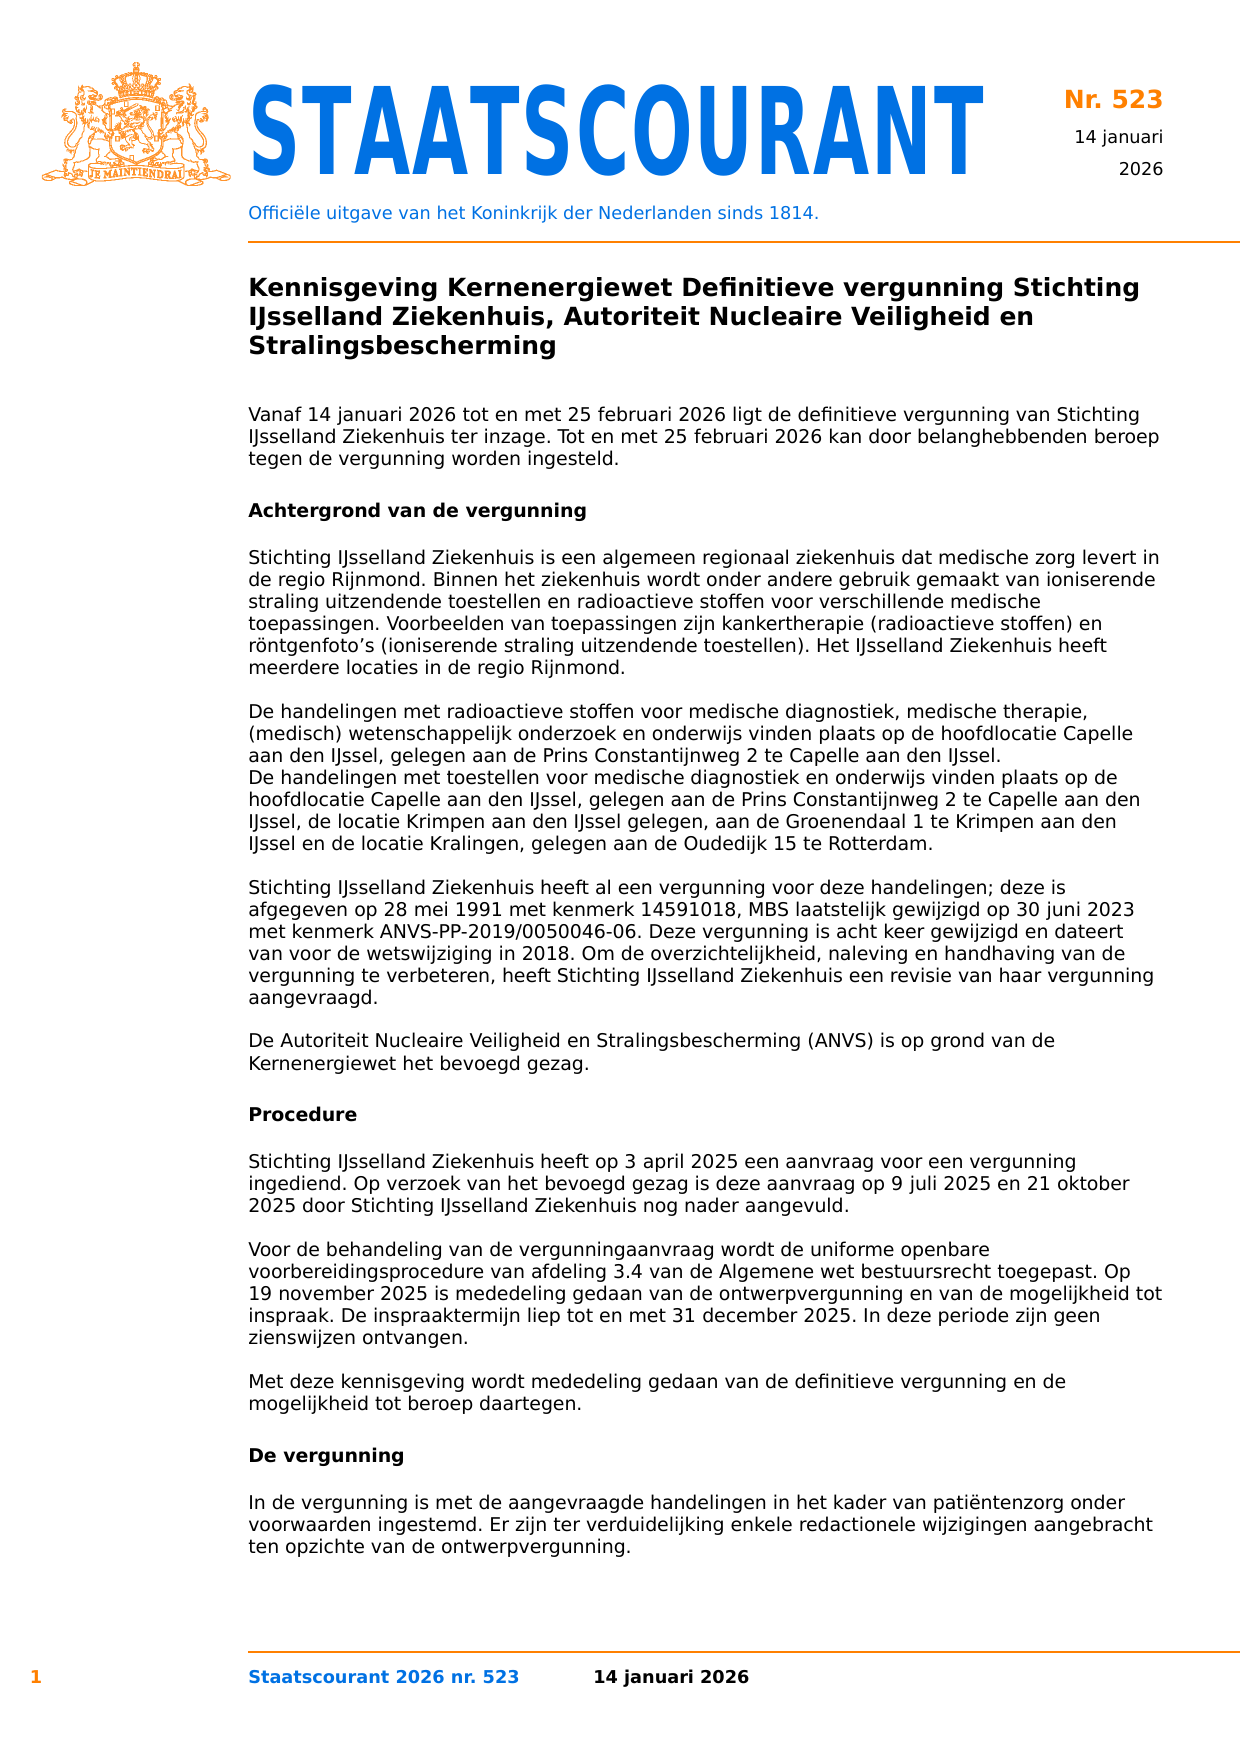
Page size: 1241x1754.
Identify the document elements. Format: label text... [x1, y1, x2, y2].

subtitle Achtergrond van de vergunning [248, 500, 1163, 522]
table_cell 14 januari [998, 121, 1240, 153]
subtitle Kennisgeving Kernenergiewet Definitieve vergunning Stichting IJsselland Ziekenhuis, Autoriteit Nucleaire Veiligheid en Stralingsbescherming [248, 273, 1163, 361]
text Met deze kennisgeving wordt mededeling gedaan van de definitieve vergunning en de mogelijkheid tot beroep daartegen. [248, 1371, 1163, 1415]
text De handelingen met toestellen voor medische diagnostiek en onderwijs vinden plaats op de hoofdlocatie Capelle aan den IJssel, gelegen aan de Prins Constantijnweg 2 te Capelle aan den IJssel, de locatie Krimpen aan den IJssel gelegen, aan de Groenendaal 1 te Krimpen aan den IJssel en de locatie Kralingen, gelegen aan de Oudedijk 15 te Rotterdam. [248, 767, 1163, 855]
text Stichting IJsselland Ziekenhuis is een algemeen regionaal ziekenhuis dat medische zorg levert in de regio Rijnmond. Binnen het ziekenhuis wordt onder andere gebruik gemaakt van ioniserende straling uitzendende toestellen en radioactieve stoffen voor verschillende medische toepassingen. Voorbeelden van toepassingen zijn kankertherapie (radioactieve stoffen) en röntgenfoto’s (ioniserende straling uitzendende toestellen). Het IJsselland Ziekenhuis heeft meerdere locaties in de regio Rijnmond. [248, 547, 1163, 679]
table_header [25, 62, 248, 241]
subtitle Procedure [248, 1104, 1163, 1126]
text Stichting IJsselland Ziekenhuis heeft al een vergunning voor deze handelingen; deze is afgegeven op 28 mei 1991 met kenmerk 14591018, MBS laatstelijk gewijzigd op 30 juni 2023 met kenmerk ANVS-PP-2019/0050046-06. Deze vergunning is acht keer gewijzigd en dateert van voor de wetswijziging in 2018. Om de overzichtelijkheid, naleving en handhaving van de vergunning te verbeteren, heeft Stichting IJsselland Ziekenhuis een revisie van haar vergunning aangevraagd. [248, 877, 1163, 1008]
table_cell 2026 [998, 153, 1240, 203]
table_header Nr. 523 [998, 62, 1240, 121]
text Voor de behandeling van de vergunningaanvraag wordt de uniforme openbare voorbereidingsprocedure van afdeling 3.4 van de Algemene wet bestuursrecht toegepast. Op 19 november 2025 is mededeling gedaan van de ontwerpvergunning en van de mogelijkheid tot inspraak. De inspraaktermijn liep tot en met 31 december 2025. In deze periode zijn geen zienswijzen ontvangen. [248, 1239, 1163, 1349]
text In de vergunning is met de aangevraagde handelingen in het kader van patiëntenzorg onder voorwaarden ingestemd. Er zijn ter verduidelijking enkele redactionele wijzigingen aangebracht ten opzichte van de ontwerpvergunning. [248, 1492, 1163, 1558]
table_cell Officiële uitgave van het Koninkrijk der Nederlanden sinds 1814. [248, 203, 1240, 241]
text Stichting IJsselland Ziekenhuis heeft op 3 april 2025 een aanvraag voor een vergunning ingediend. Op verzoek van het bevoegd gezag is deze aanvraag op 9 juli 2025 en 21 oktober 2025 door Stichting IJsselland Ziekenhuis nog nader aangevuld. [248, 1151, 1163, 1217]
subtitle De vergunning [248, 1445, 1163, 1467]
table_header STAATSCOURANT [248, 62, 998, 203]
text De Autoriteit Nucleaire Veiligheid en Stralingsbescherming (ANVS) is op grond van de Kernenergiewet het bevoegd gezag. [248, 1030, 1163, 1074]
text Vanaf 14 januari 2026 tot en met 25 februari 2026 ligt de definitieve vergunning van Stichting IJsselland Ziekenhuis ter inzage. Tot en met 25 februari 2026 kan door belanghebbenden beroep tegen de vergunning worden ingesteld. [248, 404, 1163, 470]
text De handelingen met radioactieve stoffen voor medische diagnostiek, medische therapie, (medisch) wetenschappelijk onderzoek en onderwijs vinden plaats op de hoofdlocatie Capelle aan den IJssel, gelegen aan de Prins Constantijnweg 2 te Capelle aan den IJssel. [248, 701, 1163, 767]
picture [41, 62, 231, 186]
